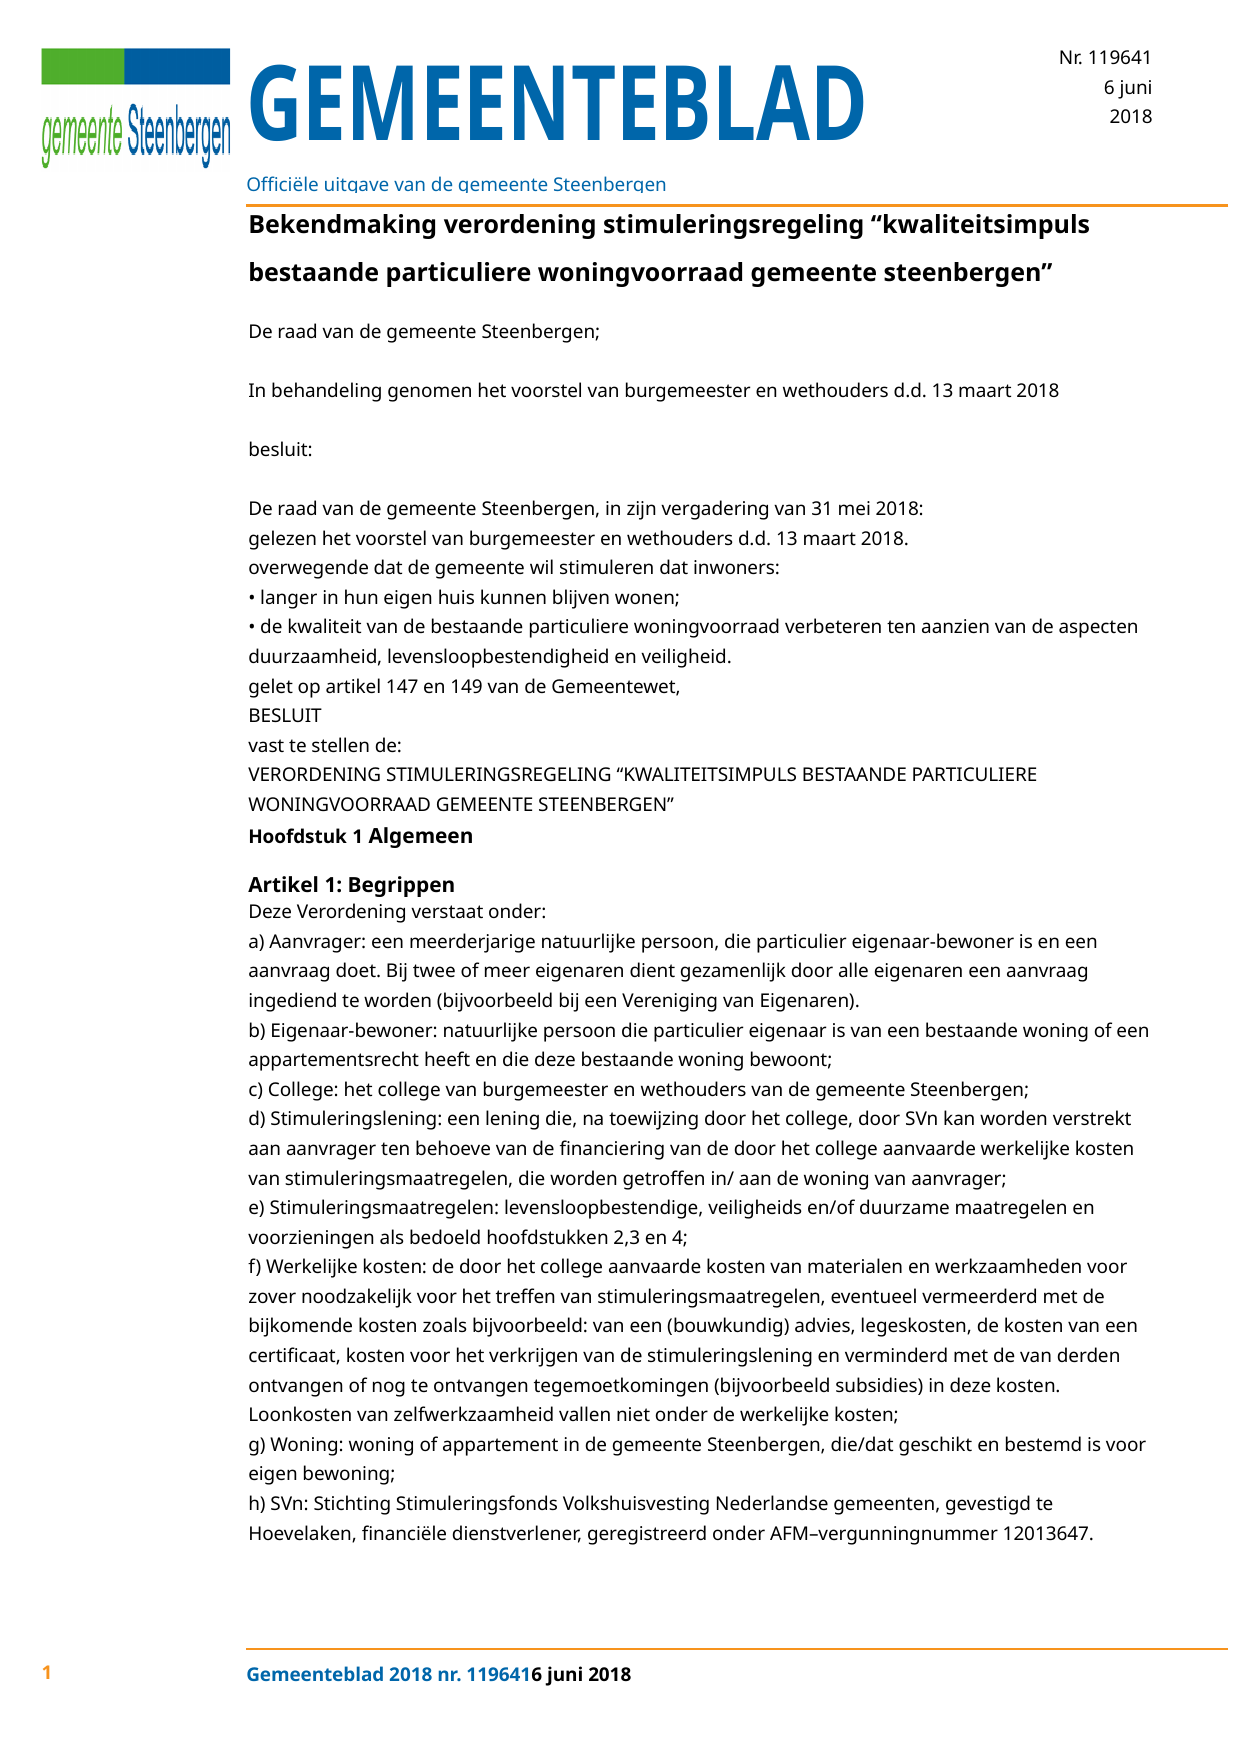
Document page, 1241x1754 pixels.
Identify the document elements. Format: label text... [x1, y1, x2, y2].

text VERORDENING STIMULERINGSREGELING “KWALITEITSIMPULS BESTAANDE PARTICULIERE WONINGVOORRAAD GEMEENTE STEENBERGEN” [248, 762, 1152, 817]
text g) Woning: woning of appartement in de gemeente Steenbergen, die/dat geschikt en bestemd is voor eigen bewoning; [248, 1431, 1152, 1486]
text a) Aanvrager: een meerderjarige natuurlijke persoon, die particulier eigenaar-bewoner is en een aanvraag doet. Bij twee of meer eigenaren dient gezamenlijk door alle eigenaren een aanvraag ingediend te worden (bijvoorbeeld bij een Vereniging van Eigenaren). [248, 928, 1152, 1013]
text De raad van de gemeente Steenbergen, in zijn vergadering van 31 mei 2018: [248, 495, 1152, 521]
text In behandeling genomen het voorstel van burgemeester en wethouders d.d. 13 maart 2018 [248, 377, 1152, 403]
text e) Stimuleringsmaatregelen: levensloopbestendige, veiligheids en/of duurzame maatregelen en voorzieningen als bedoeld hoofdstukken 2,3 en 4; [248, 1194, 1152, 1250]
text c) College: het college van burgemeester en wethouders van de gemeente Steenbergen; [248, 1076, 1152, 1102]
text b) Eigenaar-bewoner: natuurlijke persoon die particulier eigenaar is van een bestaande woning of een appartementsrecht heeft en die deze bestaande woning bewoont; [248, 1017, 1152, 1072]
text • langer in hun eigen huis kunnen blijven wonen; [248, 584, 1152, 610]
text h) SVn: Stichting Stimuleringsfonds Volkshuisvesting Nederlandse gemeenten, gevestigd te Hoevelaken, financiële dienstverlener, geregistreerd onder AFM–vergunningnummer 12013647. [248, 1490, 1152, 1546]
text d) Stimuleringslening: een lening die, na toewijzing door het college, door SVn kan worden verstrekt aan aanvrager ten behoeve van de financiering van de door het college aanvaarde werkelijke kosten van stimuleringsmaatregelen, die worden getroffen in/ aan de woning van aanvrager; [248, 1106, 1152, 1191]
text Artikel 1: Begrippen [248, 870, 1152, 898]
text vast te stellen de: [248, 732, 1152, 758]
picture [41, 47, 231, 172]
text overwegende dat de gemeente wil stimuleren dat inwoners: [248, 554, 1152, 580]
text Bekendmaking verordening stimuleringsregeling “kwaliteitsimpuls bestaande particuliere woningvoorraad gemeente steenbergen” [248, 207, 1152, 288]
text BESLUIT [248, 702, 1152, 728]
text f) Werkelijke kosten: de door het college aanvaarde kosten van materialen en werkzaamheden voor zover noodzakelijk voor het treffen van stimuleringsmaatregelen, eventueel vermeerderd met de bijkomende kosten zoals bijvoorbeeld: van een (bouwkundig) advies, legeskosten, de kosten van een certificaat, kosten voor het verkrijgen van de stimuleringslening en verminderd met de van derden ontvangen of nog te ontvangen tegemoetkomingen (bijvoorbeeld subsidies) in deze kosten. Loonkosten van zelfwerkzaamheid vallen niet onder de werkelijke kosten; [248, 1253, 1152, 1427]
text Deze Verordening verstaat onder: [248, 898, 1152, 924]
text Hoofdstuk 1 Algemeen [248, 821, 1152, 849]
text gelet op artikel 147 en 149 van de Gemeentewet, [248, 673, 1152, 699]
text besluit: [248, 436, 1152, 462]
text gelezen het voorstel van burgemeester en wethouders d.d. 13 maart 2018. [248, 525, 1152, 551]
text De raad van de gemeente Steenbergen; [248, 318, 1152, 344]
text • de kwaliteit van de bestaande particuliere woningvoorraad verbeteren ten aanzien van de aspecten duurzaamheid, levensloopbestendigheid en veiligheid. [248, 614, 1152, 669]
